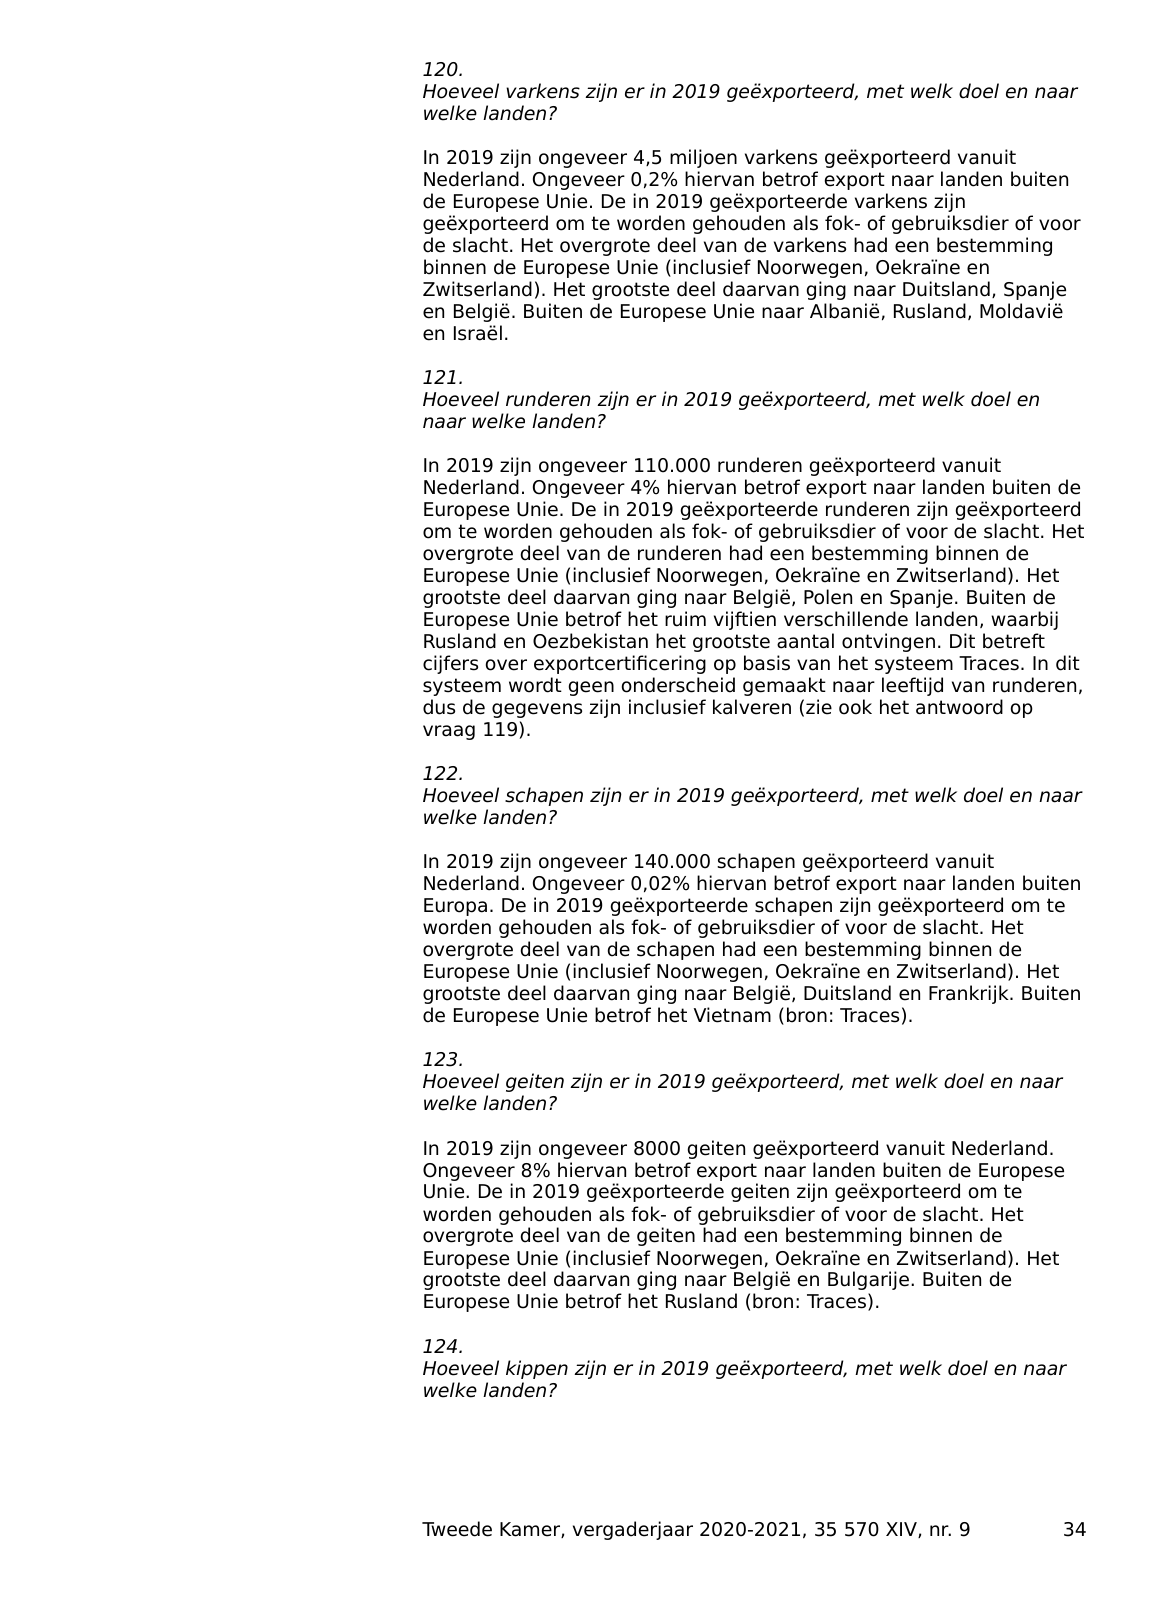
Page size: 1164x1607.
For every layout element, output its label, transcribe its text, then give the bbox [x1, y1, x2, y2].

text 123. [422, 1049, 1087, 1071]
text 121. [422, 367, 1087, 389]
text In 2019 zijn ongeveer 110.000 runderen geëxporteerd vanuit Nederland. Ongeveer 4% hiervan betrof export naar landen buiten de Europese Unie. De in 2019 geëxporteerde runderen zijn geëxporteerd om te worden gehouden als fok- of gebruiksdier of voor de slacht. Het overgrote deel van de runderen had een bestemming binnen de Europese Unie (inclusief Noorwegen, Oekraïne en Zwitserland). Het grootste deel daarvan ging naar België, Polen en Spanje. Buiten de Europese Unie betrof het ruim vijftien verschillende landen, waarbij Rusland en Oezbekistan het grootste aantal ontvingen. Dit betreft cijfers over exportcertificering op basis van het systeem Traces. In dit systeem wordt geen onderscheid gemaakt naar leeftijd van runderen, dus de gegevens zijn inclusief kalveren (zie ook het antwoord op vraag 119). [422, 455, 1087, 741]
text Hoeveel varkens zijn er in 2019 geëxporteerd, met welk doel en naar welke landen? [422, 81, 1087, 125]
text Hoeveel kippen zijn er in 2019 geëxporteerd, met welk doel en naar welke landen? [422, 1357, 1087, 1401]
text In 2019 zijn ongeveer 4,5 miljoen varkens geëxporteerd vanuit Nederland. Ongeveer 0,2% hiervan betrof export naar landen buiten de Europese Unie. De in 2019 geëxporteerde varkens zijn geëxporteerd om te worden gehouden als fok- of gebruiksdier of voor de slacht. Het overgrote deel van de varkens had een bestemming binnen de Europese Unie (inclusief Noorwegen, Oekraïne en Zwitserland). Het grootste deel daarvan ging naar Duitsland, Spanje en België. Buiten de Europese Unie naar Albanië, Rusland, Moldavië en Israël. [422, 147, 1087, 345]
text 122. [422, 763, 1087, 785]
text Hoeveel schapen zijn er in 2019 geëxporteerd, met welk doel en naar welke landen? [422, 785, 1087, 829]
text In 2019 zijn ongeveer 8000 geiten geëxporteerd vanuit Nederland. Ongeveer 8% hiervan betrof export naar landen buiten de Europese Unie. De in 2019 geëxporteerde geiten zijn geëxporteerd om te worden gehouden als fok- of gebruiksdier of voor de slacht. Het overgrote deel van de geiten had een bestemming binnen de Europese Unie (inclusief Noorwegen, Oekraïne en Zwitserland). Het grootste deel daarvan ging naar België en Bulgarije. Buiten de Europese Unie betrof het Rusland (bron: Traces). [422, 1137, 1087, 1313]
text In 2019 zijn ongeveer 140.000 schapen geëxporteerd vanuit Nederland. Ongeveer 0,02% hiervan betrof export naar landen buiten Europa. De in 2019 geëxporteerde schapen zijn geëxporteerd om te worden gehouden als fok- of gebruiksdier of voor de slacht. Het overgrote deel van de schapen had een bestemming binnen de Europese Unie (inclusief Noorwegen, Oekraïne en Zwitserland). Het grootste deel daarvan ging naar België, Duitsland en Frankrijk. Buiten de Europese Unie betrof het Vietnam (bron: Traces). [422, 851, 1087, 1027]
text Hoeveel runderen zijn er in 2019 geëxporteerd, met welk doel en naar welke landen? [422, 389, 1087, 433]
text 120. [422, 59, 1087, 81]
text 124. [422, 1336, 1087, 1357]
text Hoeveel geiten zijn er in 2019 geëxporteerd, met welk doel en naar welke landen? [422, 1071, 1087, 1115]
